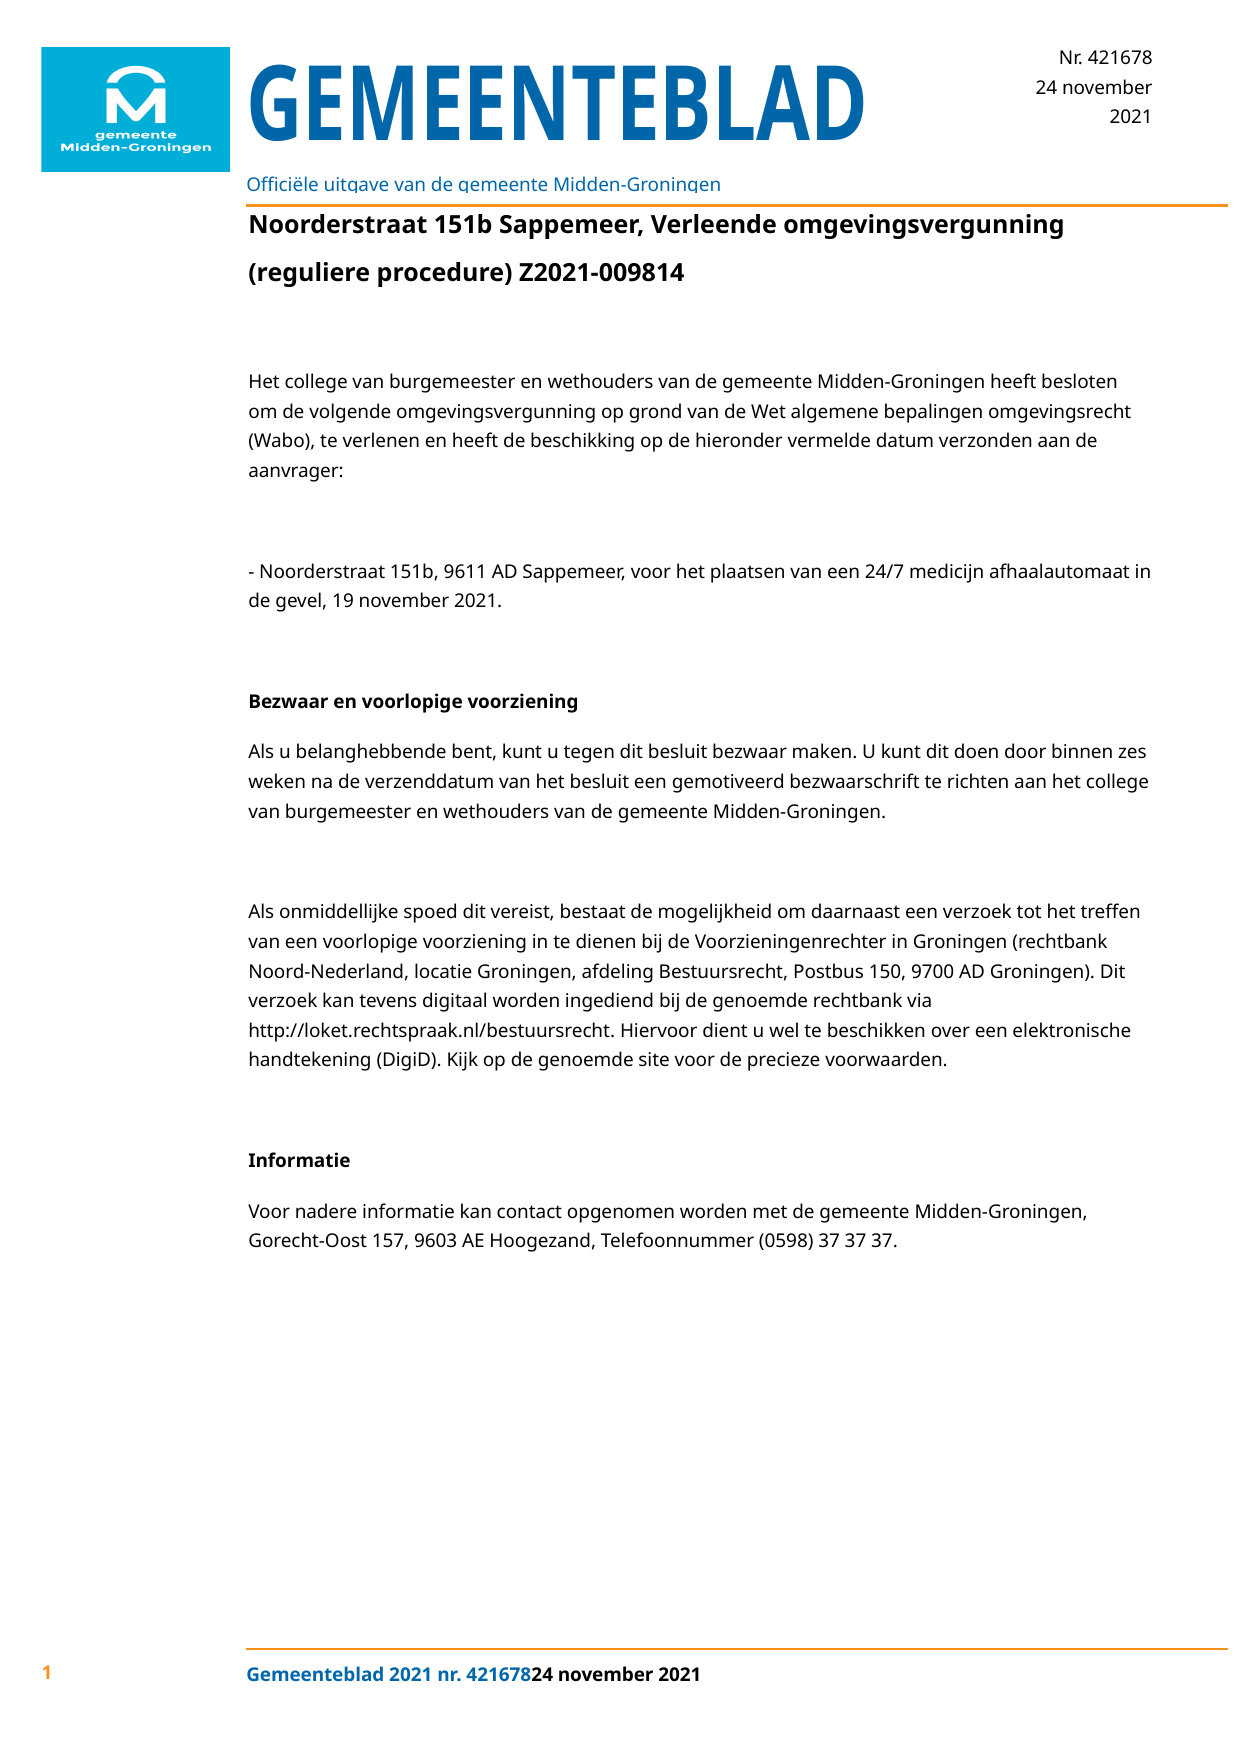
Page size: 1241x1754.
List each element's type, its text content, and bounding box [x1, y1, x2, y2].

text Bezwaar en voorlopige voorziening [248, 688, 1152, 714]
text Voor nadere informatie kan contact opgenomen worden met de gemeente Midden-Groningen, Gorecht-Oost 157, 9603 AE Hoogezand, Telefoonnummer (0598) 37 37 37. [248, 1198, 1152, 1253]
picture [184, 146, 190, 153]
text Als onmiddellijke spoed dit vereist, bestaat de mogelijkheid om daarnaast een verzoek tot het treffen van een voorlopige voorziening in te dienen bij de Voorzieningenrechter in Groningen (rechtbank Noord-Nederland, locatie Groningen, afdeling Bestuursrecht, Postbus 150, 9700 AD Groningen). Dit verzoek kan tevens digitaal worden ingediend bij de genoemde rechtbank via http://loket.rechtspraak.nl/bestuursrecht. Hiervoor dient u wel te beschikken over een elektronische handtekening (DigiD). Kijk op de genoemde site voor de precieze voorwaarden. [248, 899, 1152, 1072]
picture [108, 66, 164, 82]
text Als u belanghebbende bent, kunt u tegen dit besluit bezwaar maken. U kunt dit doen door binnen zes weken na de verzenddatum van het besluit een gemotiveerd bezwaarschrift te richten aan het college van burgemeester en wethouders van de gemeente Midden-Groningen. [248, 739, 1152, 824]
text Informatie [248, 1147, 1152, 1173]
text Noorderstraat 151b Sappemeer, Verleende omgevingsvergunning (reguliere procedure) Z2021-009814 [248, 207, 1152, 288]
text Het college van burgemeester en wethouders van de gemeente Midden-Groningen heeft besloten om de volgende omgevingsvergunning op grond van de Wet algemene bepalingen omgevingsrecht (Wabo), te verlenen en heeft de beschikking op de hieronder vermelde datum verzonden aan de aanvrager: [248, 368, 1152, 483]
picture [107, 89, 165, 122]
text - Noorderstraat 151b, 9611 AD Sappemeer, voor het plaatsen van een 24/7 medicijn afhaalautomaat in de gevel, 19 november 2021. [248, 558, 1152, 613]
